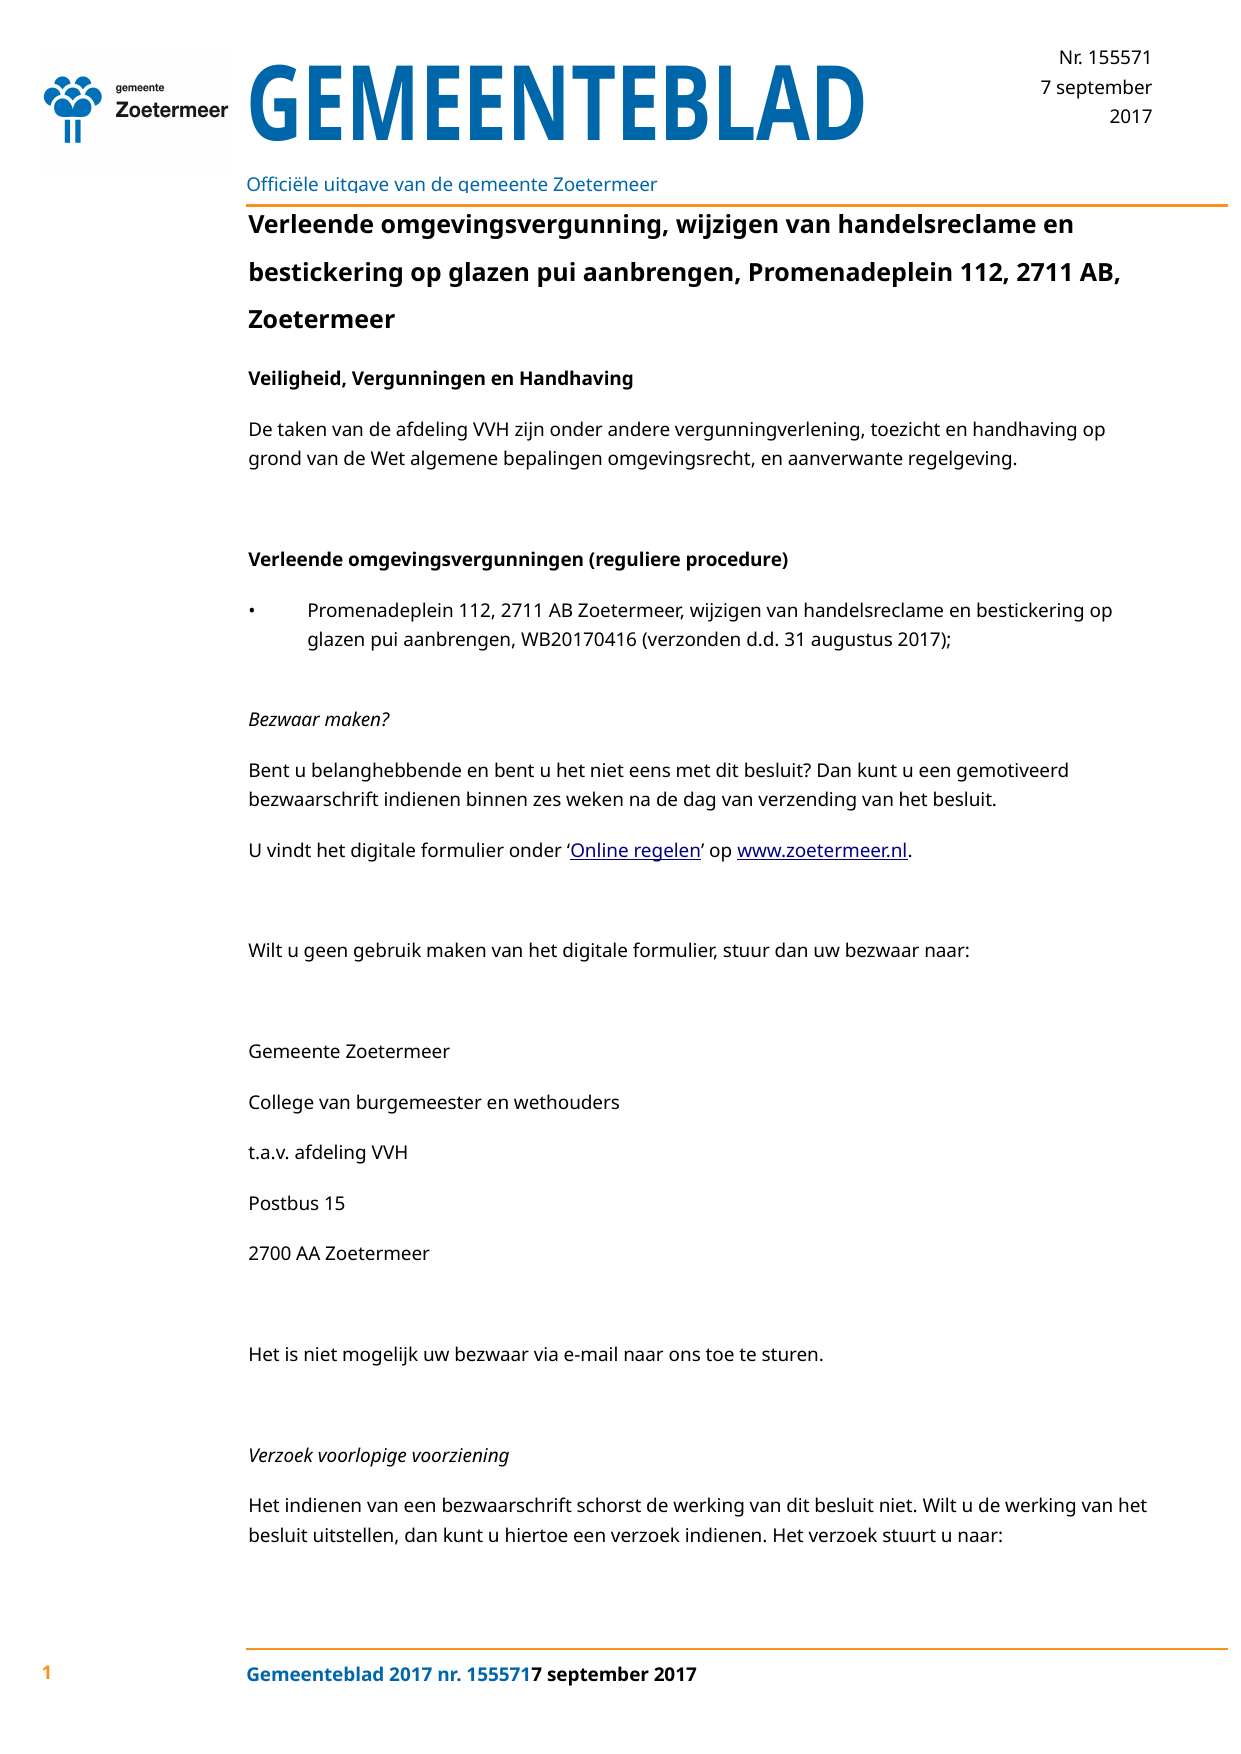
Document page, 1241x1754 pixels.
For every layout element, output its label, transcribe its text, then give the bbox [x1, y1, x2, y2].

text 2700 AA Zoetermeer [248, 1240, 1152, 1266]
picture [41, 47, 231, 172]
text Postbus 15 [248, 1190, 1152, 1215]
text Wilt u geen gebruik maken van het digitale formulier, stuur dan uw bezwaar naar: [248, 938, 1152, 963]
text Bent u belanghebbende en bent u het niet eens met dit besluit? Dan kunt u een gemotiveerd bezwaarschrift indienen binnen zes weken na de dag van verzending van het besluit. [248, 757, 1152, 812]
text Het indienen van een bezwaarschrift schorst de werking van dit besluit niet. Wilt u de werking van het besluit uitstellen, dan kunt u hiertoe een verzoek indienen. Het verzoek stuurt u naar: [248, 1492, 1152, 1547]
text De taken van de afdeling VVH zijn onder andere vergunningverlening, toezicht en handhaving op grond van de Wet algemene bepalingen omgevingsrecht, en aanverwante regelgeving. [248, 416, 1152, 471]
text Verleende omgevingsvergunningen (reguliere procedure) [248, 546, 1152, 572]
text t.a.v. afdeling VVH [248, 1139, 1152, 1165]
list Promenadeplein 112, 2711 AB Zoetermeer, wijzigen van handelsreclame en bestickering op glazen pui aanbrengen, WB20170416 (verzonden d.d. 31 augustus 2017); [248, 597, 1152, 652]
text College van burgemeester en wethouders [248, 1089, 1152, 1114]
text Veiligheid, Vergunningen en Handhaving [248, 366, 1152, 391]
text Verleende omgevingsvergunning, wijzigen van handelsreclame en bestickering op glazen pui aanbrengen, Promenadeplein 112, 2711 AB, Zoetermeer [248, 207, 1152, 336]
text Verzoek voorlopige voorziening [248, 1442, 1152, 1467]
text Gemeente Zoetermeer [248, 1038, 1152, 1064]
text Bezwaar maken? [248, 706, 1152, 732]
text Het is niet mogelijk uw bezwaar via e-mail naar ons toe te sturen. [248, 1341, 1152, 1367]
text U vindt het digitale formulier onder ‘Online regelen’ op www.zoetermeer.nl. [248, 837, 1152, 862]
